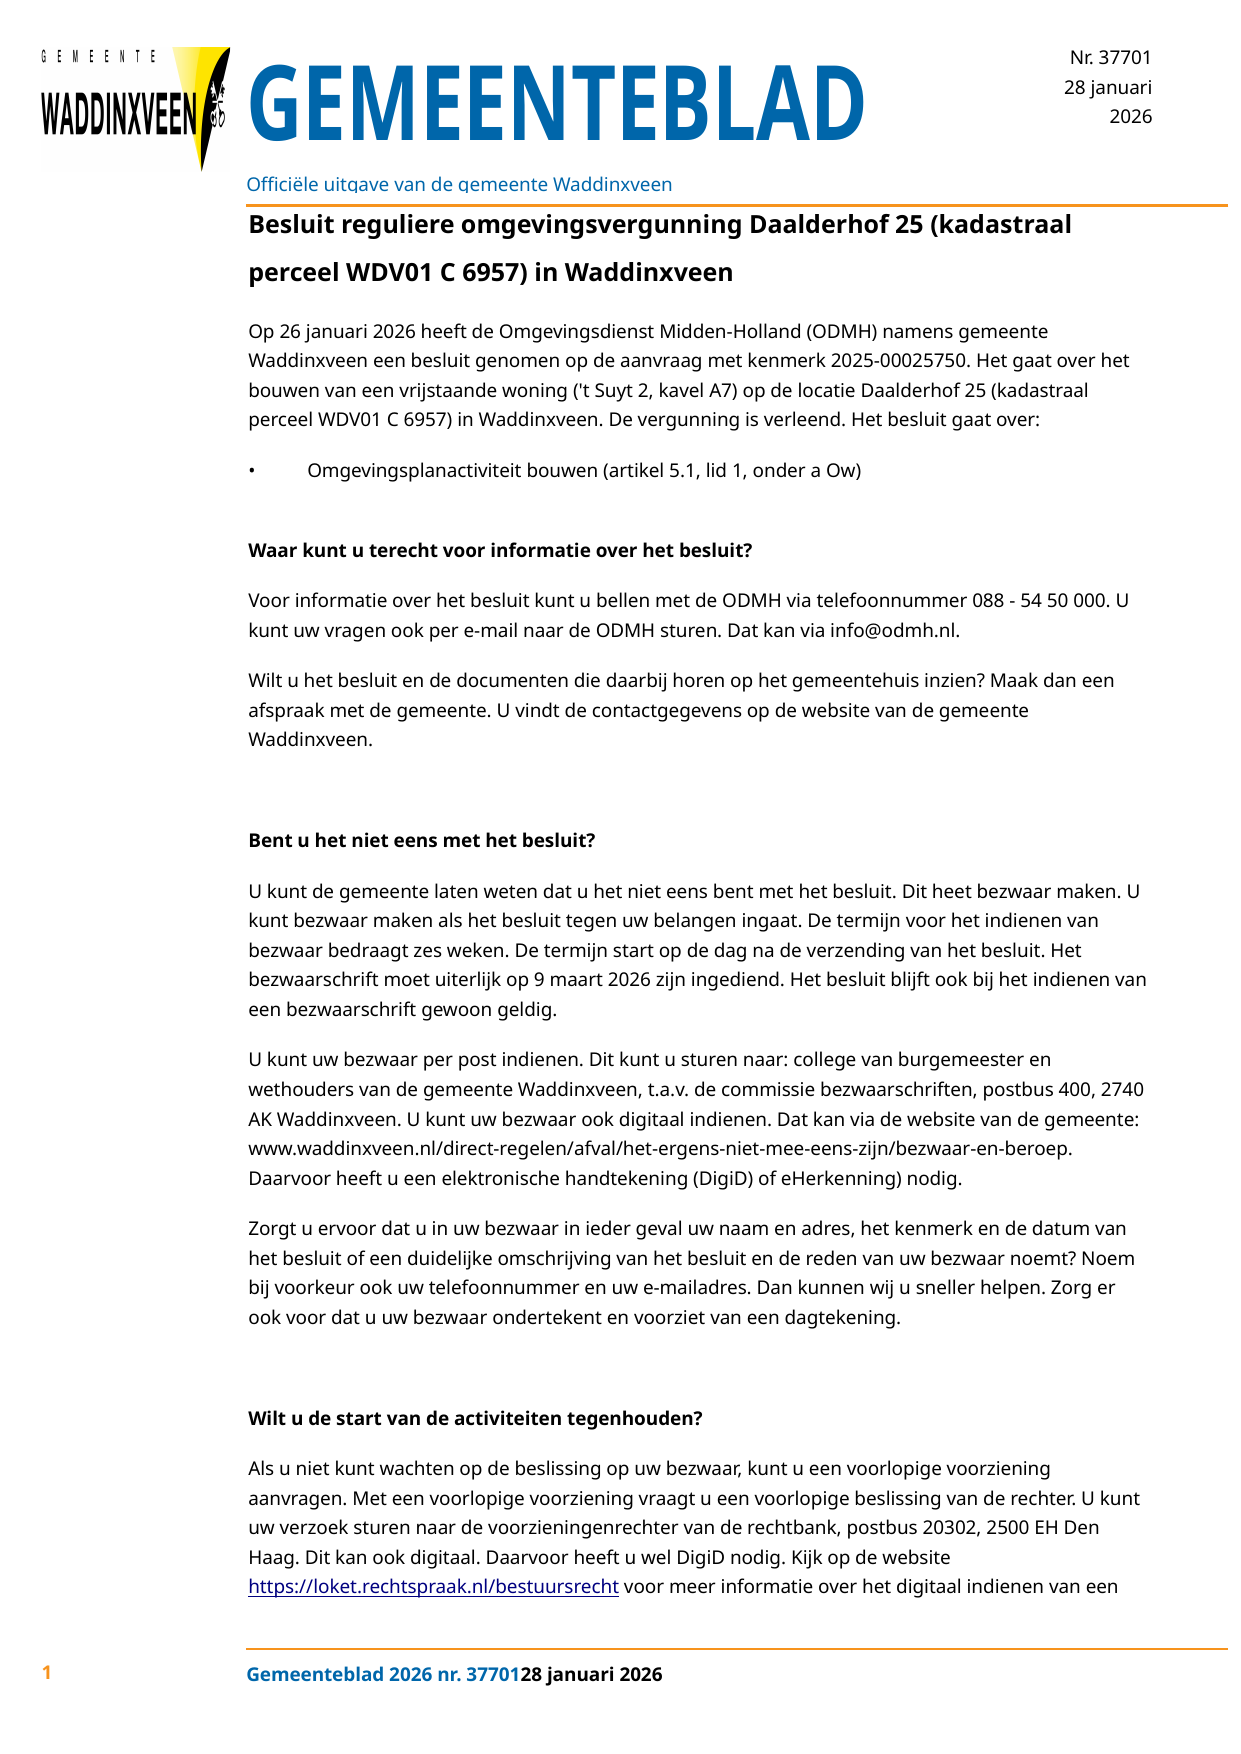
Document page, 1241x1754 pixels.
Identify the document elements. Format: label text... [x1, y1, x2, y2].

text Wilt u het besluit en de documenten die daarbij horen op het gemeentehuis inzien? Maak dan een afspraak met de gemeente. U vindt de contactgegevens op de website van de gemeente Waddinxveen. [248, 667, 1152, 752]
text Bent u het niet eens met het besluit? [248, 827, 1152, 853]
text Besluit reguliere omgevingsvergunning Daalderhof 25 (kadastraal perceel WDV01 C 6957) in Waddinxveen [248, 207, 1152, 288]
picture [41, 47, 231, 172]
list Omgevingsplanactiviteit bouwen (artikel 5.1, lid 1, onder a Ow) [248, 457, 1152, 483]
text Als u niet kunt wachten op de beslissing op uw bezwaar, kunt u een voorlopige voorziening aanvragen. Met een voorlopige voorziening vraagt u een voorlopige beslissing van de rechter. U kunt uw verzoek sturen naar de voorzieningenrechter van de rechtbank, postbus 20302, 2500 EH Den Haag. Dit kan ook digitaal. Daarvoor heeft u wel DigiD nodig. Kijk op de website https://loket.rechtspraak.nl/bestuursrecht voor meer informatie over het digitaal indienen van een [248, 1455, 1152, 1599]
text U kunt de gemeente laten weten dat u het niet eens bent met het besluit. Dit heet bezwaar maken. U kunt bezwaar maken als het besluit tegen uw belangen ingaat. De termijn voor het indienen van bezwaar bedraagt zes weken. De termijn start op de dag na de verzending van het besluit. Het bezwaarschrift moet uiterlijk op 9 maart 2026 zijn ingediend. Het besluit blijft ook bij het indienen van een bezwaarschrift gewoon geldig. [248, 878, 1152, 1022]
text Waar kunt u terecht voor informatie over het besluit? [248, 537, 1152, 563]
text Op 26 januari 2026 heeft de Omgevingsdienst Midden-Holland (ODMH) namens gemeente Waddinxveen een besluit genomen op de aanvraag met kenmerk 2025-00025750. Het gaat over het bouwen van een vrijstaande woning ('t Suyt 2, kavel A7) op de locatie Daalderhof 25 (kadastraal perceel WDV01 C 6957) in Waddinxveen. De vergunning is verleend. Het besluit gaat over: [248, 318, 1152, 432]
text U kunt uw bezwaar per post indienen. Dit kunt u sturen naar: college van burgemeester en wethouders van de gemeente Waddinxveen, t.a.v. de commissie bezwaarschriften, postbus 400, 2740 AK Waddinxveen. U kunt uw bezwaar ook digitaal indienen. Dat kan via de website van de gemeente: www.waddinxveen.nl/direct-regelen/afval/het-ergens-niet-mee-eens-zijn/bezwaar-en-beroep. Daarvoor heeft u een elektronische handtekening (DigiD) of eHerkenning) nodig. [248, 1047, 1152, 1191]
text Wilt u de start van de activiteiten tegenhouden? [248, 1405, 1152, 1431]
text Zorgt u ervoor dat u in uw bezwaar in ieder geval uw naam en adres, het kenmerk en de datum van het besluit of een duidelijke omschrijving van het besluit en de reden van uw bezwaar noemt? Noem bij voorkeur ook uw telefoonnummer en uw e-mailadres. Dan kunnen wij u sneller helpen. Zorg er ook voor dat u uw bezwaar ondertekent en voorziet van een dagtekening. [248, 1215, 1152, 1330]
text Voor informatie over het besluit kunt u bellen met de ODMH via telefoonnummer 088 - 54 50 000. U kunt uw vragen ook per e-mail naar de ODMH sturen. Dat kan via info@odmh.nl. [248, 587, 1152, 643]
